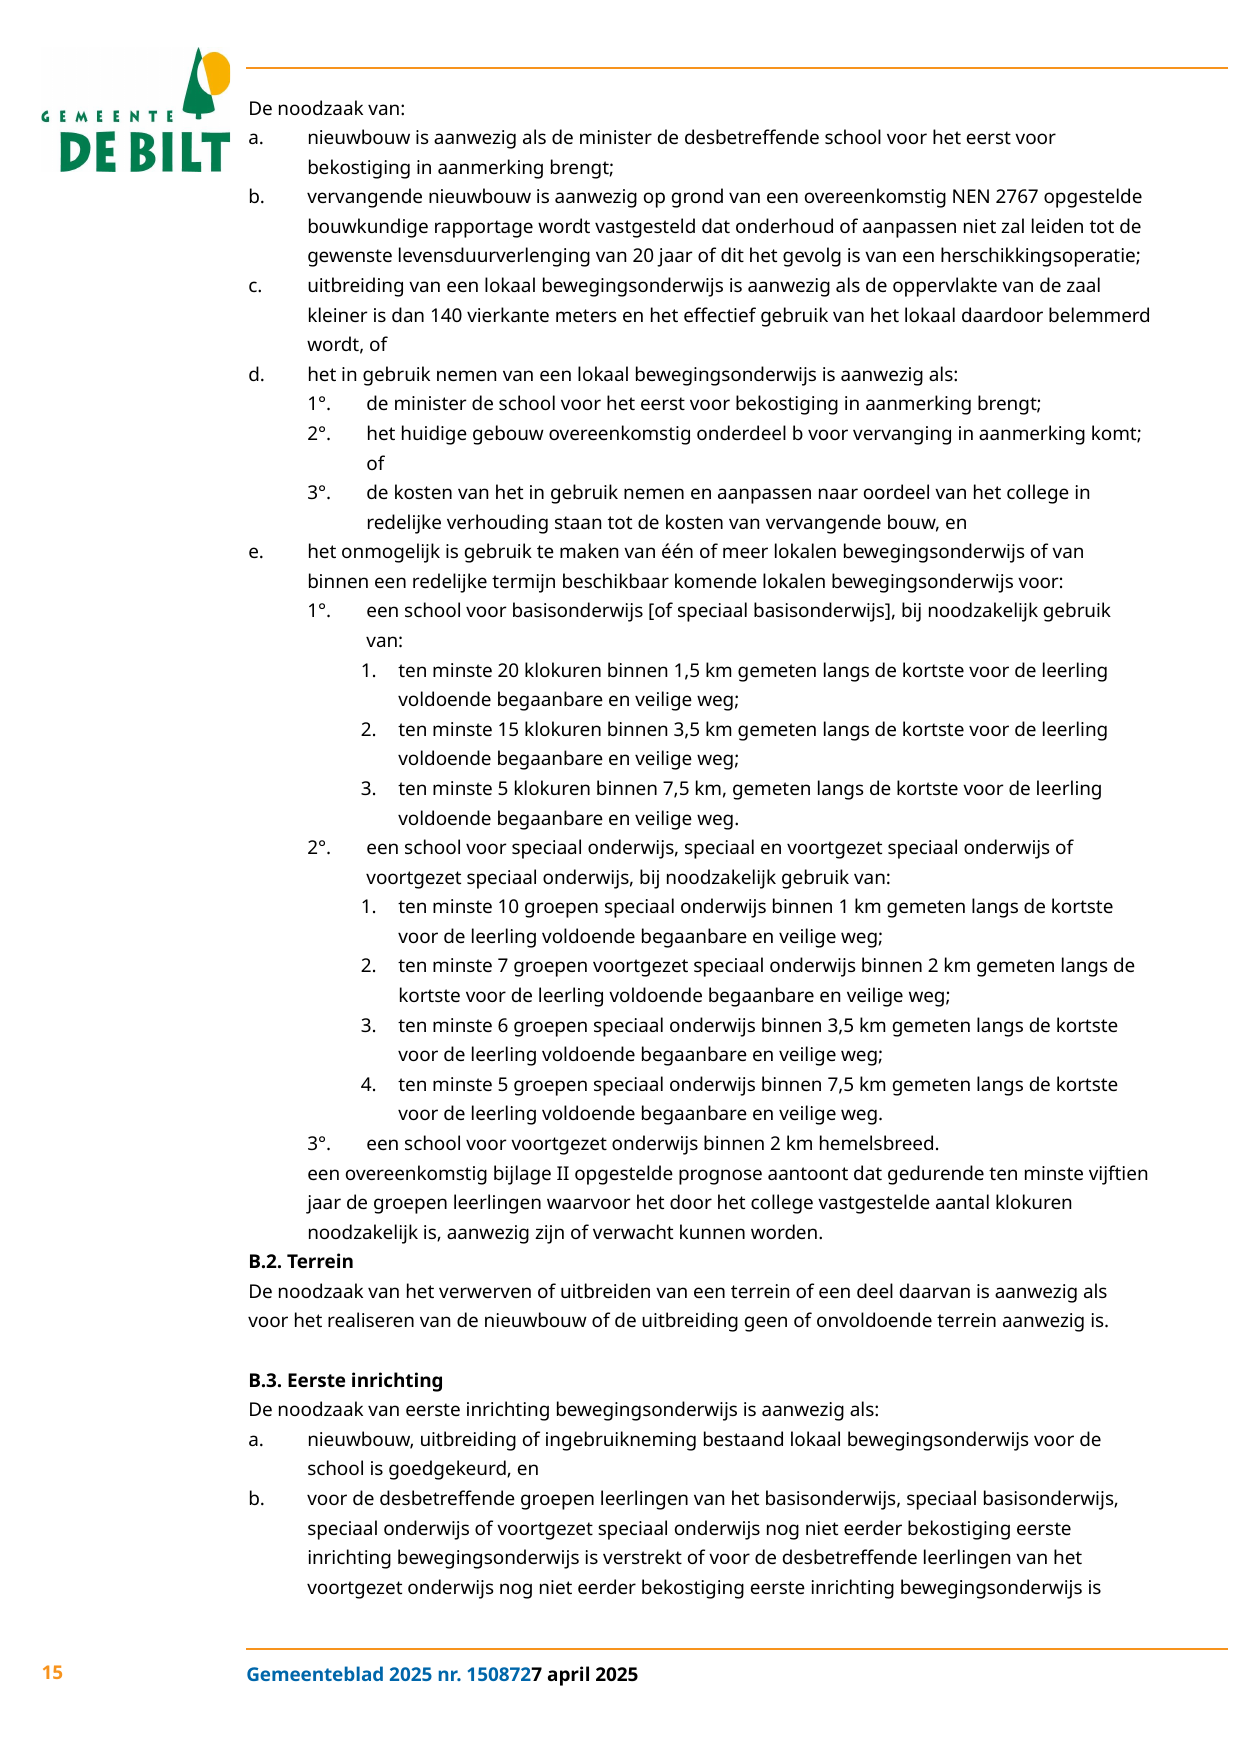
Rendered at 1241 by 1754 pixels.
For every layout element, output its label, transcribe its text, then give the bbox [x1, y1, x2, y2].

list het huidige gebouw overeenkomstig onderdeel b voor vervanging in aanmerking komt; of [307, 420, 1152, 476]
list ten minste 6 groepen speciaal onderwijs binnen 3,5 km gemeten langs de kortste voor de leerling voldoende begaanbare en veilige weg; [361, 1012, 1152, 1067]
list ten minste 5 klokuren binnen 7,5 km, gemeten langs de kortste voor de leerling voldoende begaanbare en veilige weg. [361, 775, 1152, 831]
picture [41, 47, 231, 172]
list vervangende nieuwbouw is aanwezig op grond van een overeenkomstig NEN 2767 opgestelde bouwkundige rapportage wordt vastgesteld dat onderhoud of aanpassen niet zal leiden tot de gewenste levensduurverlenging van 20 jaar of dit het gevolg is van een herschikkingsoperatie; [248, 183, 1152, 268]
list ten minste 5 groepen speciaal onderwijs binnen 7,5 km gemeten langs de kortste voor de leerling voldoende begaanbare en veilige weg. [361, 1071, 1152, 1126]
list een school voor speciaal onderwijs, speciaal en voortgezet speciaal onderwijs of voortgezet speciaal onderwijs, bij noodzakelijk gebruik van: [307, 834, 1152, 890]
list voor de desbetreffende groepen leerlingen van het basisonderwijs, speciaal basisonderwijs, speciaal onderwijs of voortgezet speciaal onderwijs nog niet eerder bekostiging eerste inrichting bewegingsonderwijs is verstrekt of voor de desbetreffende leerlingen van het voortgezet onderwijs nog niet eerder bekostiging eerste inrichting bewegingsonderwijs is [248, 1485, 1152, 1600]
list de minister de school voor het eerst voor bekostiging in aanmerking brengt; [307, 391, 1152, 416]
list uitbreiding van een lokaal bewegingsonderwijs is aanwezig als de oppervlakte van de zaal kleiner is dan 140 vierkante meters en het effectief gebruik van het lokaal daardoor belemmerd wordt, of [248, 272, 1152, 357]
list nieuwbouw, uitbreiding of ingebruikneming bestaand lokaal bewegingsonderwijs voor de school is goedgekeurd, en [248, 1426, 1152, 1481]
list het in gebruik nemen van een lokaal bewegingsonderwijs is aanwezig als: [248, 361, 1152, 387]
list het onmogelijk is gebruik te maken van één of meer lokalen bewegingsonderwijs of van binnen een redelijke termijn beschikbaar komende lokalen bewegingsonderwijs voor: [248, 538, 1152, 594]
text De noodzaak van: [248, 95, 1152, 121]
list een overeenkomstig bijlage II opgestelde prognose aantoont dat gedurende ten minste vijftien jaar de groepen leerlingen waarvoor het door het college vastgestelde aantal klokuren noodzakelijk is, aanwezig zijn of verwacht kunnen worden. [248, 1160, 1152, 1245]
text B.3. Eerste inrichting [248, 1367, 1152, 1393]
list ten minste 15 klokuren binnen 3,5 km gemeten langs de kortste voor de leerling voldoende begaanbare en veilige weg; [361, 716, 1152, 771]
list ten minste 20 klokuren binnen 1,5 km gemeten langs de kortste voor de leerling voldoende begaanbare en veilige weg; [361, 657, 1152, 712]
list een school voor voortgezet onderwijs binnen 2 km hemelsbreed. [307, 1130, 1152, 1156]
list de kosten van het in gebruik nemen en aanpassen naar oordeel van het college in redelijke verhouding staan tot de kosten van vervangende bouw, en [307, 479, 1152, 535]
list ten minste 7 groepen voortgezet speciaal onderwijs binnen 2 km gemeten langs de kortste voor de leerling voldoende begaanbare en veilige weg; [361, 953, 1152, 1008]
list ten minste 10 groepen speciaal onderwijs binnen 1 km gemeten langs de kortste voor de leerling voldoende begaanbare en veilige weg; [361, 893, 1152, 949]
list een school voor basisonderwijs [of speciaal basisonderwijs], bij noodzakelijk gebruik van: [307, 598, 1152, 653]
list nieuwbouw is aanwezig als de minister de desbetreffende school voor het eerst voor bekostiging in aanmerking brengt; [248, 124, 1152, 180]
text De noodzaak van eerste inrichting bewegingsonderwijs is aanwezig als: [248, 1396, 1152, 1422]
text B.2. Terrein [248, 1248, 1152, 1274]
text De noodzaak van het verwerven of uitbreiden van een terrein of een deel daarvan is aanwezig als voor het realiseren van de nieuwbouw of de uitbreiding geen of onvoldoende terrein aanwezig is. [248, 1278, 1152, 1333]
